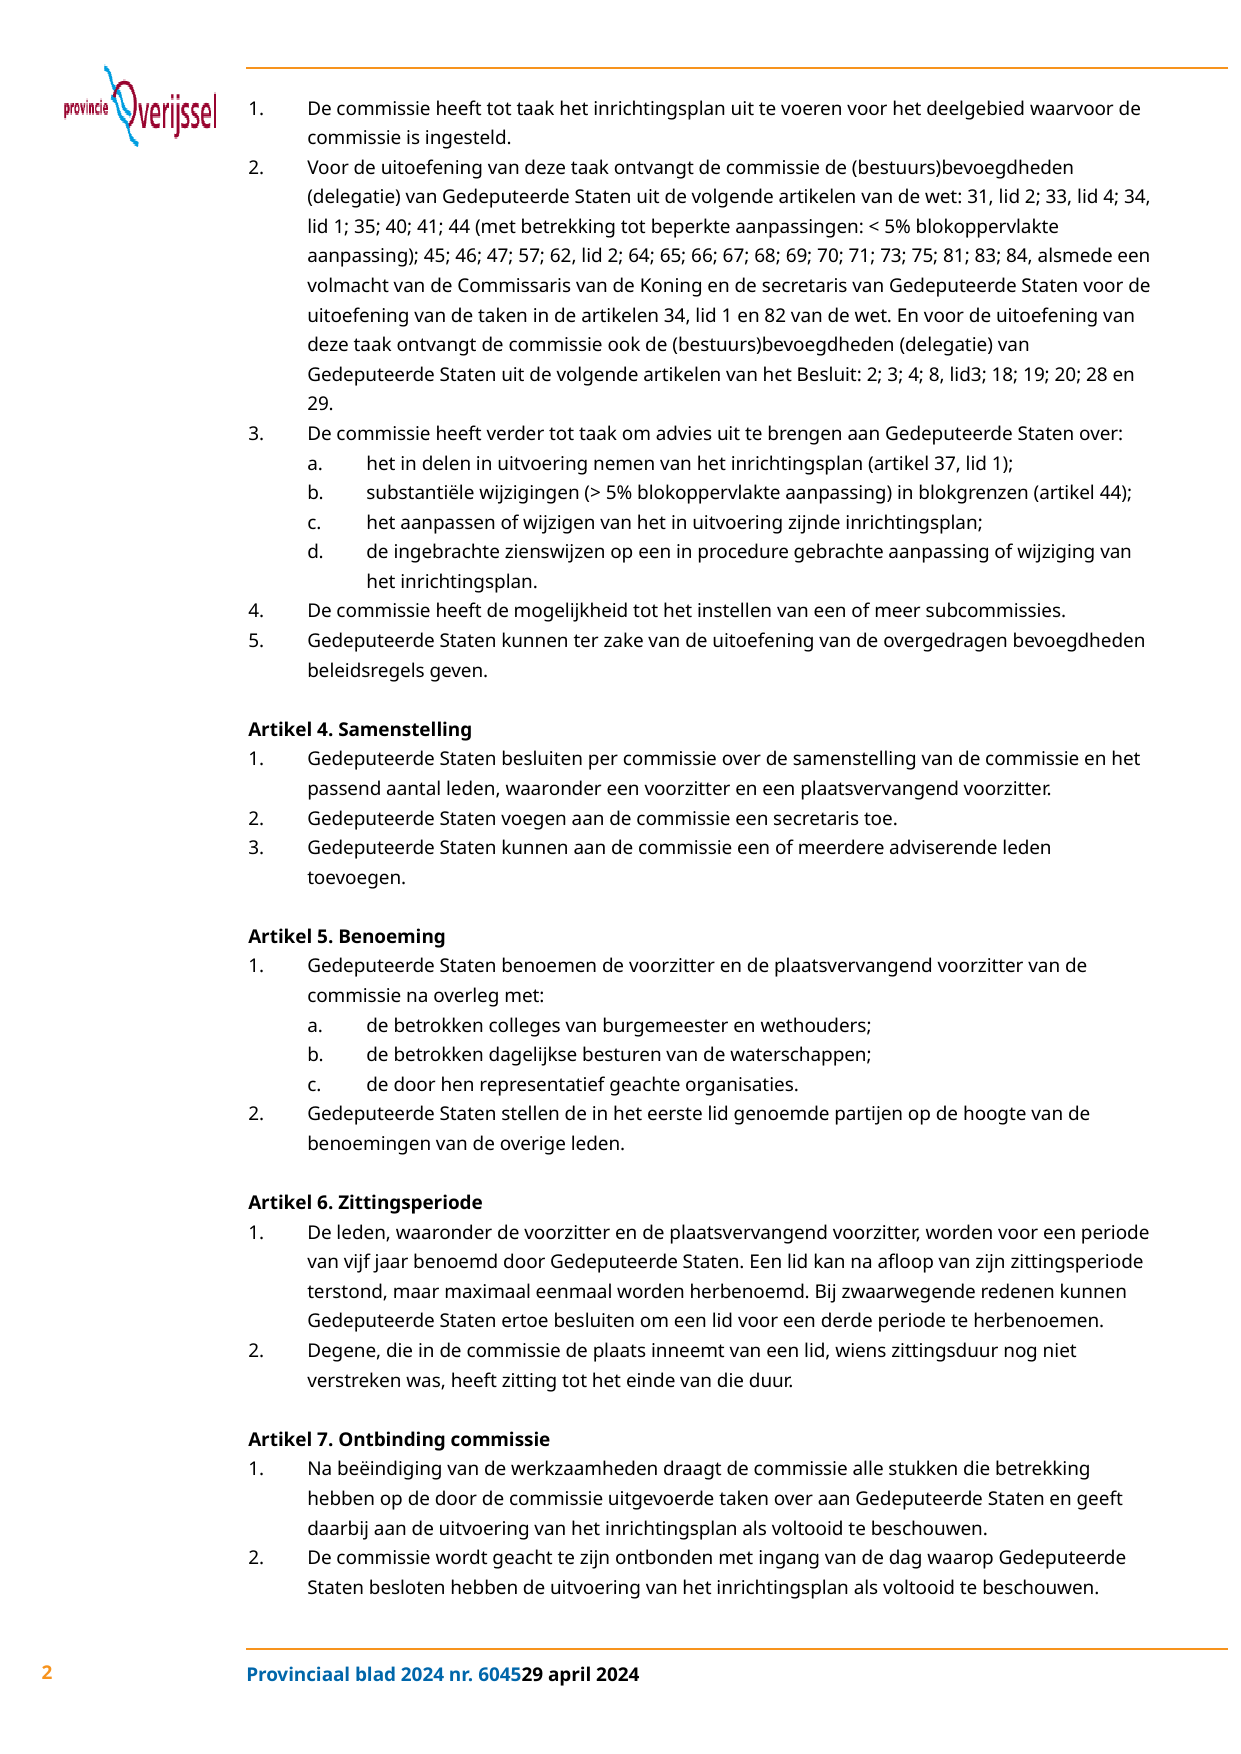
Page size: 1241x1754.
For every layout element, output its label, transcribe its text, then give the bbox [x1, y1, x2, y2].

list Na beëindiging van de werkzaamheden draagt de commissie alle stukken die betrekking hebben op de door de commissie uitgevoerde taken over aan Gedeputeerde Staten en geeft daarbij aan de uitvoering van het inrichtingsplan als voltooid te beschouwen. [248, 1456, 1152, 1541]
list de ingebrachte zienswijzen op een in procedure gebrachte aanpassing of wijziging van het inrichtingsplan. [307, 538, 1152, 594]
text Artikel 4. Samenstelling [248, 716, 1152, 742]
list De commissie heeft de mogelijkheid tot het instellen van een of meer subcommissies. [248, 598, 1152, 623]
text Artikel 7. Ontbinding commissie [248, 1426, 1152, 1452]
list Gedeputeerde Staten benoemen de voorzitter en de plaatsvervangend voorzitter van de commissie na overleg met: [248, 953, 1152, 1008]
list de betrokken colleges van burgemeester en wethouders; [307, 1012, 1152, 1038]
list het in delen in uitvoering nemen van het inrichtingsplan (artikel 37, lid 1); [307, 450, 1152, 476]
list Gedeputeerde Staten stellen de in het eerste lid genoemde partijen op de hoogte van de benoemingen van de overige leden. [248, 1101, 1152, 1156]
text Artikel 6. Zittingsperiode [248, 1189, 1152, 1215]
list Degene, die in de commissie de plaats inneemt van een lid, wiens zittingsduur nog niet verstreken was, heeft zitting tot het einde van die duur. [248, 1337, 1152, 1393]
list Gedeputeerde Staten voegen aan de commissie een secretaris toe. [248, 805, 1152, 831]
list de door hen representatief geachte organisaties. [307, 1071, 1152, 1097]
list De commissie heeft verder tot taak om advies uit te brengen aan Gedeputeerde Staten over: [248, 420, 1152, 446]
list Gedeputeerde Staten kunnen ter zake van de uitoefening van de overgedragen bevoegdheden beleidsregels geven. [248, 627, 1152, 683]
list De commissie heeft tot taak het inrichtingsplan uit te voeren voor het deelgebied waarvoor de commissie is ingesteld. [248, 95, 1152, 150]
list De commissie wordt geacht te zijn ontbonden met ingang van de dag waarop Gedeputeerde Staten besloten hebben de uitvoering van het inrichtingsplan als voltooid te beschouwen. [248, 1544, 1152, 1600]
list de betrokken dagelijkse besturen van de waterschappen; [307, 1041, 1152, 1067]
text Artikel 5. Benoeming [248, 923, 1152, 949]
list substantiële wijzigingen (> 5% blokoppervlakte aanpassing) in blokgrenzen (artikel 44); [307, 479, 1152, 505]
picture [41, 47, 231, 172]
list Gedeputeerde Staten kunnen aan de commissie een of meerdere adviserende leden toevoegen. [248, 834, 1152, 890]
list het aanpassen of wijzigen van het in uitvoering zijnde inrichtingsplan; [307, 509, 1152, 535]
list Gedeputeerde Staten besluiten per commissie over de samenstelling van de commissie en het passend aantal leden, waaronder een voorzitter en een plaatsvervangend voorzitter. [248, 746, 1152, 801]
list Voor de uitoefening van deze taak ontvangt de commissie de (bestuurs)bevoegdheden (delegatie) van Gedeputeerde Staten uit de volgende artikelen van de wet: 31, lid 2; 33, lid 4; 34, lid 1; 35; 40; 41; 44 (met betrekking tot beperkte aanpassingen: < 5% blokoppervlakte aanpassing); 45; 46; 47; 57; 62, lid 2; 64; 65; 66; 67; 68; 69; 70; 71; 73; 75; 81; 83; 84, alsmede een volmacht van de Commissaris van de Koning en de secretaris van Gedeputeerde Staten voor de uitoefening van de taken in de artikelen 34, lid 1 en 82 van de wet. En voor de uitoefening van deze taak ontvangt de commissie ook de (bestuurs)bevoegdheden (delegatie) van Gedeputeerde Staten uit de volgende artikelen van het Besluit: 2; 3; 4; 8, lid3; 18; 19; 20; 28 en 29. [248, 154, 1152, 416]
list De leden, waaronder de voorzitter en de plaatsvervangend voorzitter, worden voor een periode van vijf jaar benoemd door Gedeputeerde Staten. Een lid kan na afloop van zijn zittingsperiode terstond, maar maximaal eenmaal worden herbenoemd. Bij zwaarwegende redenen kunnen Gedeputeerde Staten ertoe besluiten om een lid voor een derde periode te herbenoemen. [248, 1219, 1152, 1333]
